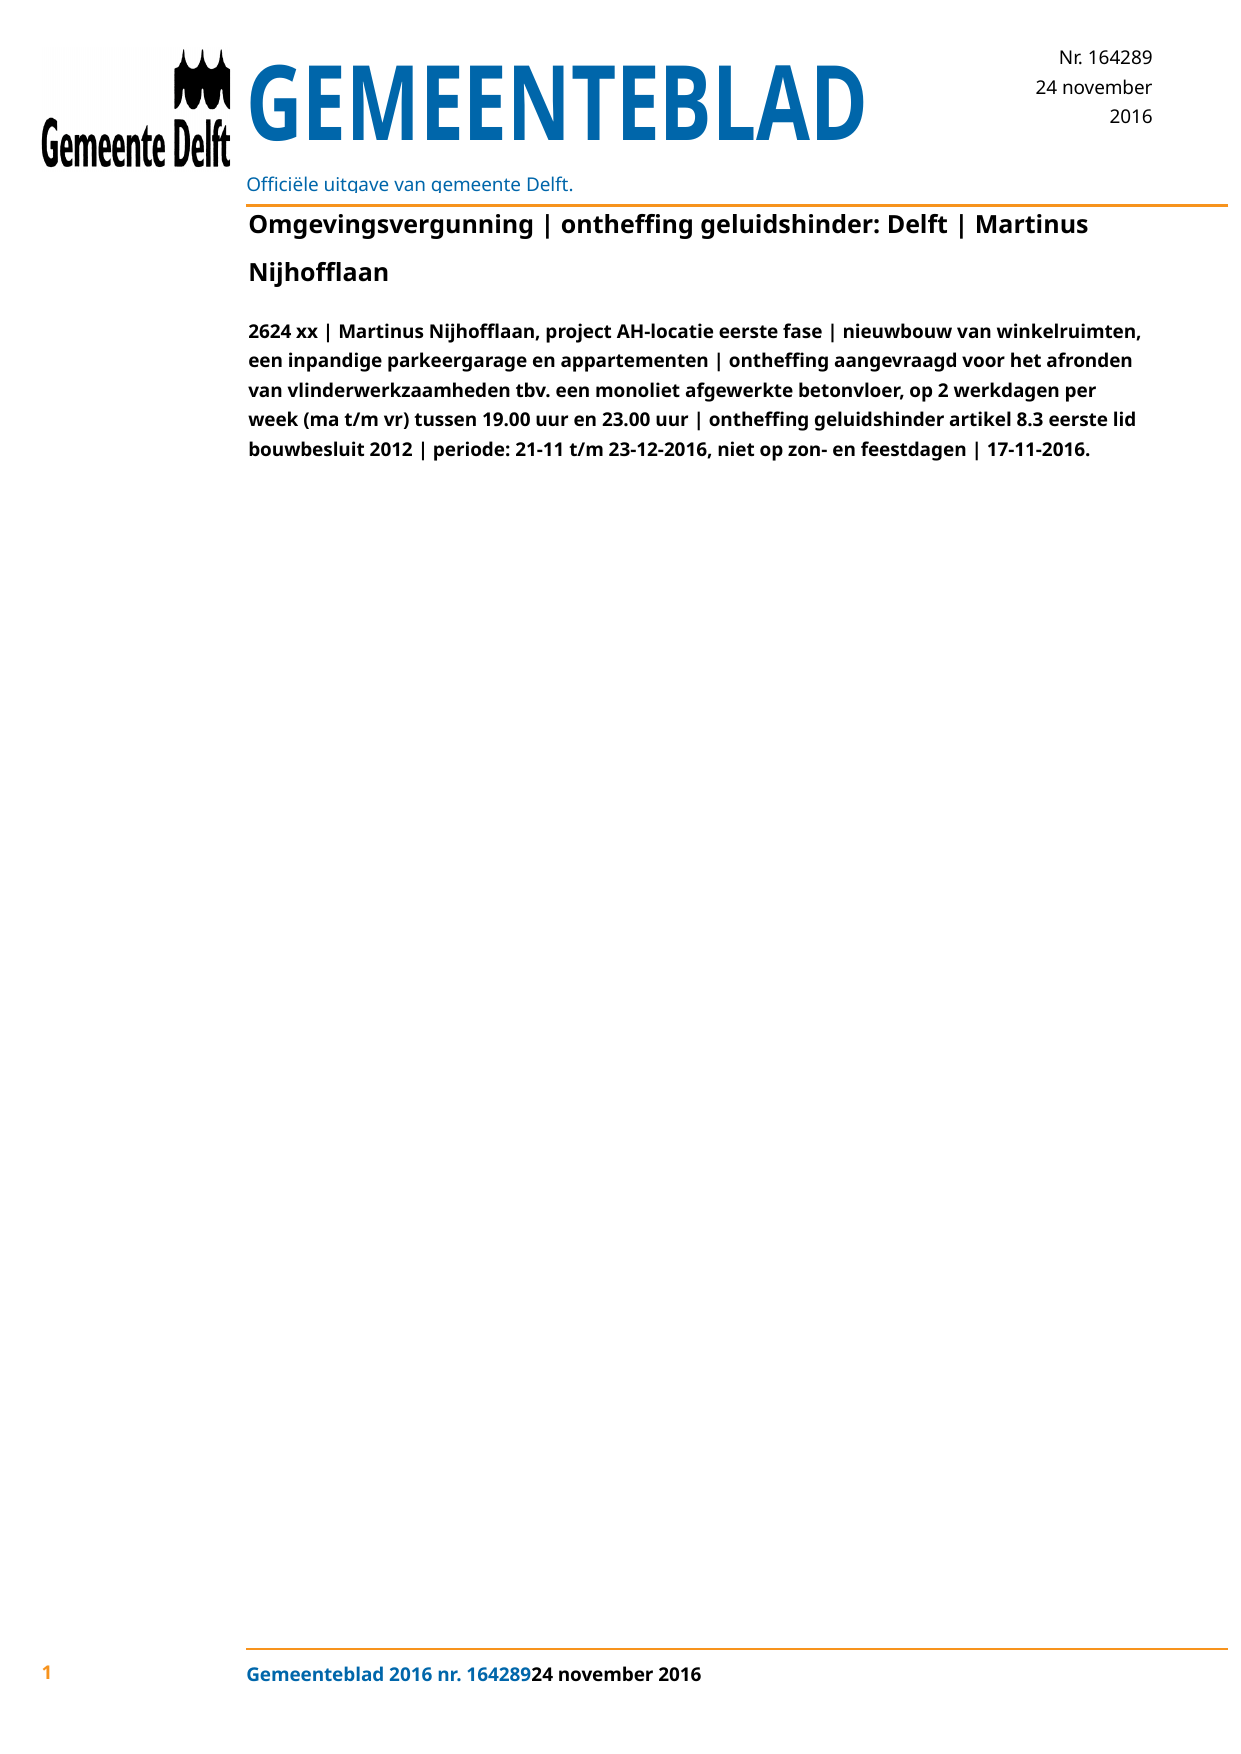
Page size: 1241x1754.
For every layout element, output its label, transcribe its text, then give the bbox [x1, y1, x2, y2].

picture [41, 47, 231, 172]
text 2624 xx | Martinus Nijhofflaan, project AH-locatie eerste fase | nieuwbouw van winkelruimten, een inpandige parkeergarage en appartementen | ontheffing aangevraagd voor het afronden van vlinderwerkzaamheden tbv. een monoliet afgewerkte betonvloer, op 2 werkdagen per week (ma t/m vr) tussen 19.00 uur en 23.00 uur | ontheffing geluidshinder artikel 8.3 eerste lid bouwbesluit 2012 | periode: 21-11 t/m 23-12-2016, niet op zon- en feestdagen | 17-11-2016. [248, 318, 1152, 462]
text Omgevingsvergunning | ontheffing geluidshinder: Delft | Martinus Nijhofflaan [248, 207, 1152, 288]
